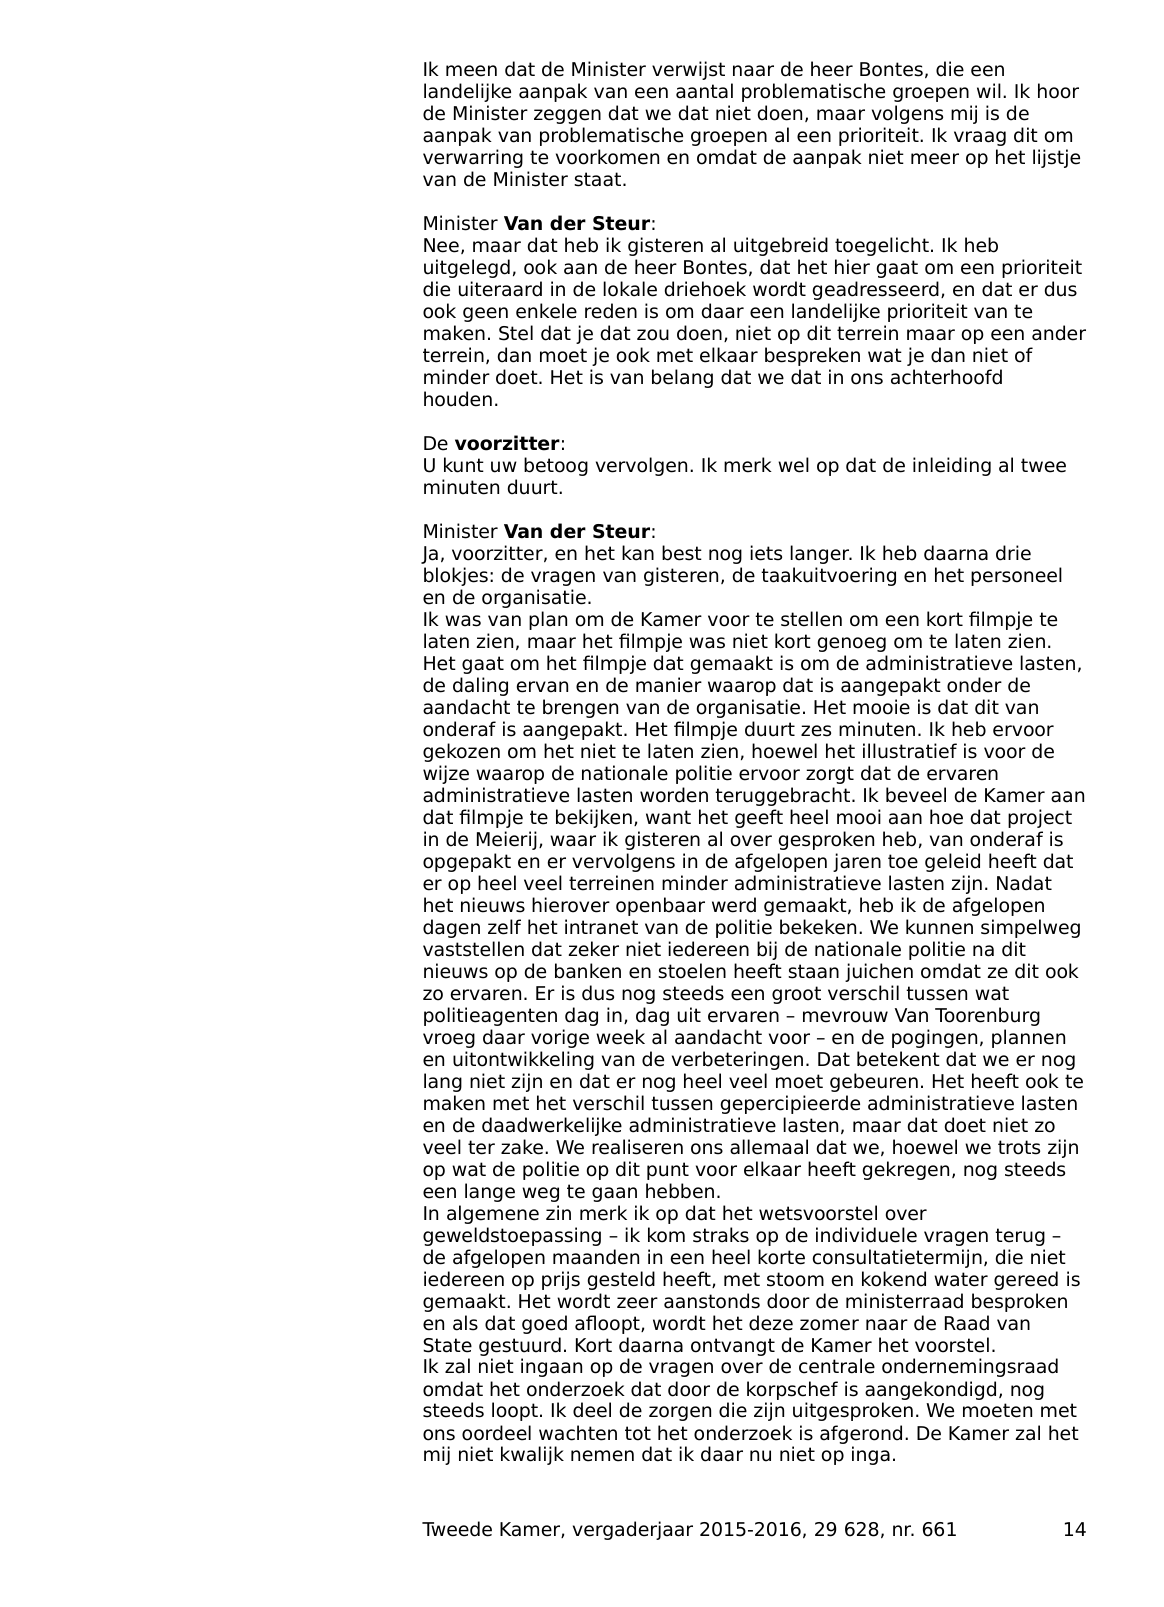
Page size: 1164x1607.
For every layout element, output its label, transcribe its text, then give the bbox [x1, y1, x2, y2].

text Minister Van der Steur: [422, 521, 1087, 543]
text Ja, voorzitter, en het kan best nog iets langer. Ik heb daarna drie blokjes: de vragen van gisteren, de taakuitvoering en het personeel en de organisatie. [422, 543, 1087, 609]
text U kunt uw betoog vervolgen. Ik merk wel op dat de inleiding al twee minuten duurt. [422, 455, 1087, 499]
text Ik meen dat de Minister verwijst naar de heer Bontes, die een landelijke aanpak van een aantal problematische groepen wil. Ik hoor de Minister zeggen dat we dat niet doen, maar volgens mij is de aanpak van problematische groepen al een prioriteit. Ik vraag dit om verwarring te voorkomen en omdat de aanpak niet meer op het lijstje van de Minister staat. [422, 59, 1087, 191]
text Ik was van plan om de Kamer voor te stellen om een kort filmpje te laten zien, maar het filmpje was niet kort genoeg om te laten zien. Het gaat om het filmpje dat gemaakt is om de administratieve lasten, de daling ervan en de manier waarop dat is aangepakt onder de aandacht te brengen van de organisatie. Het mooie is dat dit van onderaf is aangepakt. Het filmpje duurt zes minuten. Ik heb ervoor gekozen om het niet te laten zien, hoewel het illustratief is voor de wijze waarop de nationale politie ervoor zorgt dat de ervaren administratieve lasten worden teruggebracht. Ik beveel de Kamer aan dat filmpje te bekijken, want het geeft heel mooi aan hoe dat project in de Meierij, waar ik gisteren al over gesproken heb, van onderaf is opgepakt en er vervolgens in de afgelopen jaren toe geleid heeft dat er op heel veel terreinen minder administratieve lasten zijn. Nadat het nieuws hierover openbaar werd gemaakt, heb ik de afgelopen dagen zelf het intranet van de politie bekeken. We kunnen simpelweg vaststellen dat zeker niet iedereen bij de nationale politie na dit nieuws op de banken en stoelen heeft staan juichen omdat ze dit ook zo ervaren. Er is dus nog steeds een groot verschil tussen wat politieagenten dag in, dag uit ervaren – mevrouw Van Toorenburg vroeg daar vorige week al aandacht voor – en de pogingen, plannen en uitontwikkeling van de verbeteringen. Dat betekent dat we er nog lang niet zijn en dat er nog heel veel moet gebeuren. Het heeft ook te maken met het verschil tussen gepercipieerde administratieve lasten en de daadwerkelijke administratieve lasten, maar dat doet niet zo veel ter zake. We realiseren ons allemaal dat we, hoewel we trots zijn op wat de politie op dit punt voor elkaar heeft gekregen, nog steeds een lange weg te gaan hebben. [422, 609, 1087, 1203]
text Minister Van der Steur: [422, 213, 1087, 235]
text De voorzitter: [422, 433, 1087, 455]
text Ik zal niet ingaan op de vragen over de centrale ondernemingsraad omdat het onderzoek dat door de korpschef is aangekondigd, nog steeds loopt. Ik deel de zorgen die zijn uitgesproken. We moeten met ons oordeel wachten tot het onderzoek is afgerond. De Kamer zal het mij niet kwalijk nemen dat ik daar nu niet op inga. [422, 1356, 1087, 1466]
text Nee, maar dat heb ik gisteren al uitgebreid toegelicht. Ik heb uitgelegd, ook aan de heer Bontes, dat het hier gaat om een prioriteit die uiteraard in de lokale driehoek wordt geadresseerd, en dat er dus ook geen enkele reden is om daar een landelijke prioriteit van te maken. Stel dat je dat zou doen, niet op dit terrein maar op een ander terrein, dan moet je ook met elkaar bespreken wat je dan niet of minder doet. Het is van belang dat we dat in ons achterhoofd houden. [422, 235, 1087, 411]
text In algemene zin merk ik op dat het wetsvoorstel over geweldstoepassing – ik kom straks op de individuele vragen terug – de afgelopen maanden in een heel korte consultatietermijn, die niet iedereen op prijs gesteld heeft, met stoom en kokend water gereed is gemaakt. Het wordt zeer aanstonds door de ministerraad besproken en als dat goed afloopt, wordt het deze zomer naar de Raad van State gestuurd. Kort daarna ontvangt de Kamer het voorstel. [422, 1203, 1087, 1356]
